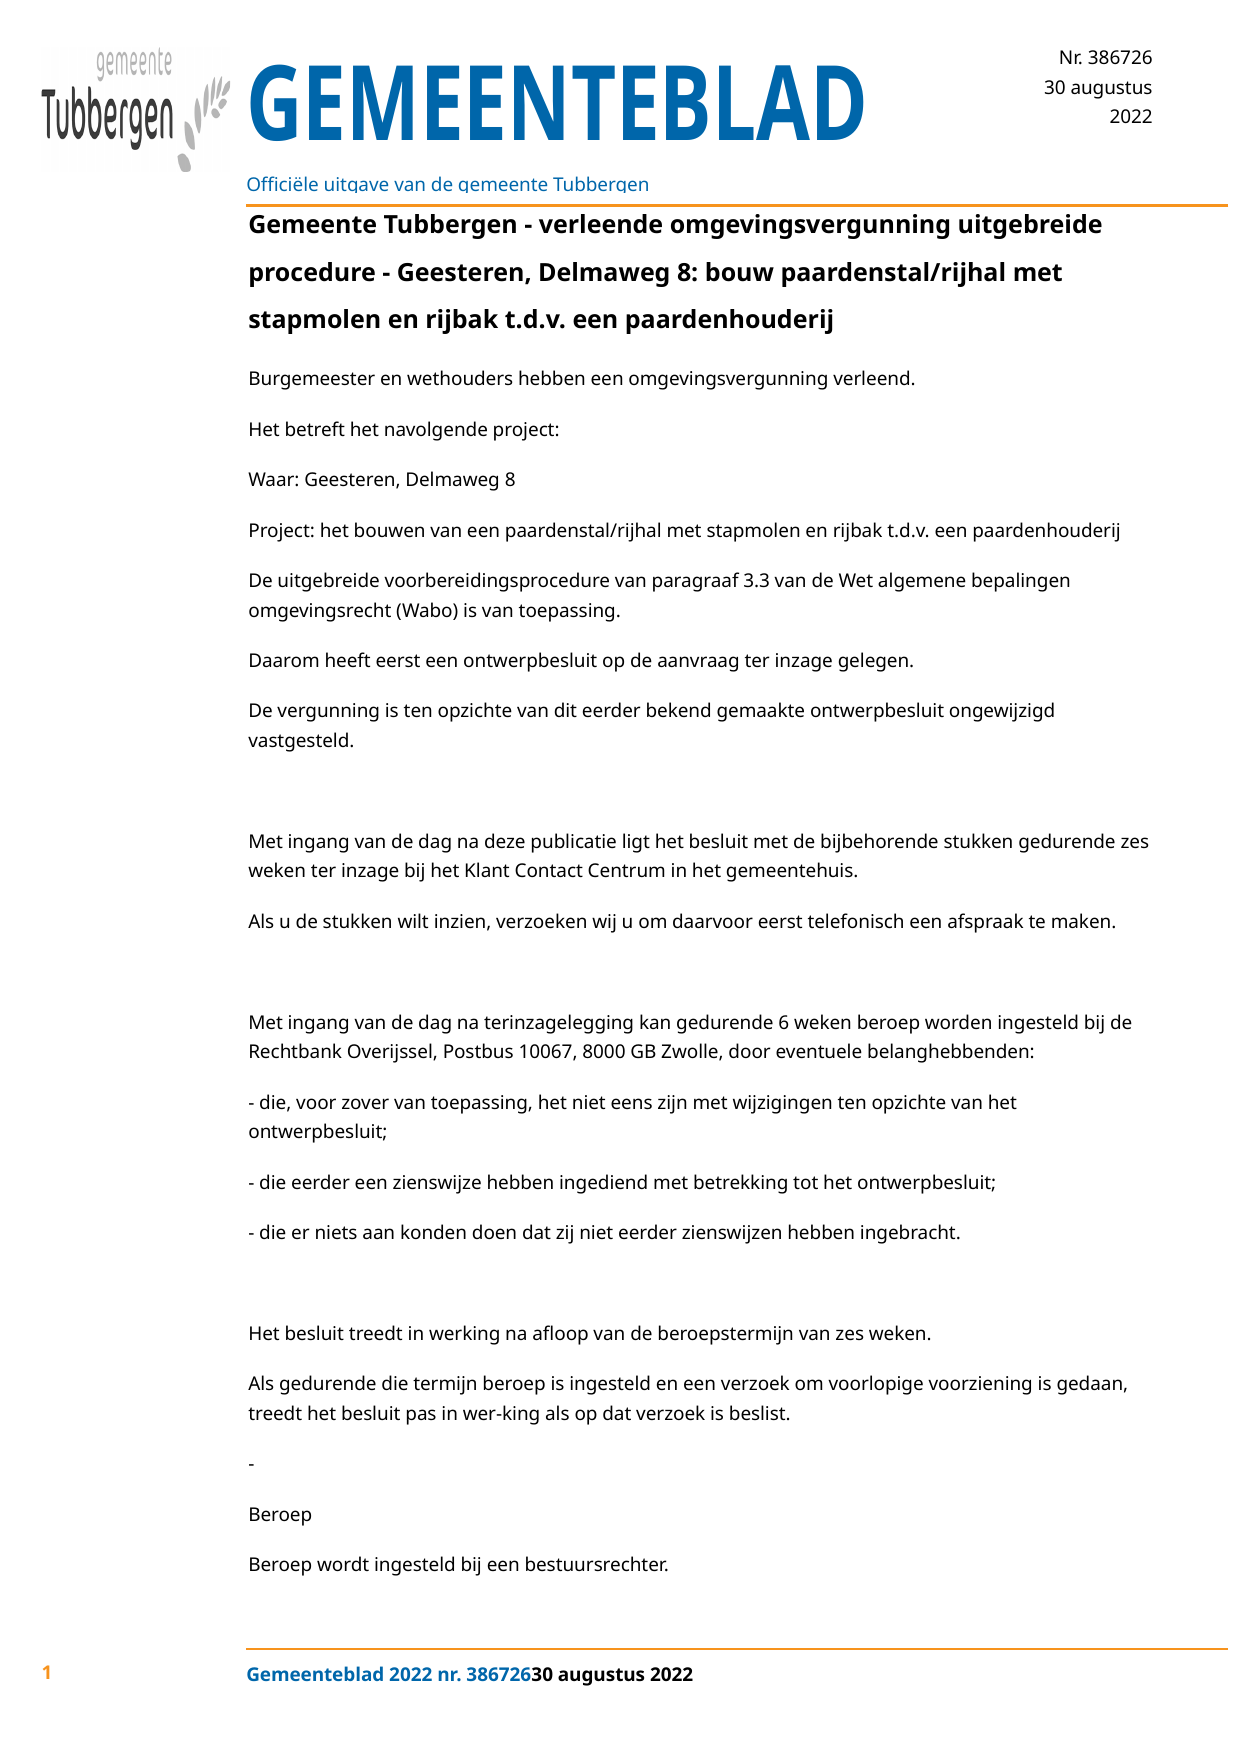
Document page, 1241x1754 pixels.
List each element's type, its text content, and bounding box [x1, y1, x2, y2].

text Met ingang van de dag na deze publicatie ligt het besluit met de bijbehorende stukken gedurende zes weken ter inzage bij het Klant Contact Centrum in het gemeentehuis. [248, 828, 1152, 883]
text Burgemeester en wethouders hebben een omgevingsvergunning verleend. [248, 366, 1152, 391]
text Beroep [248, 1501, 1152, 1527]
text Beroep wordt ingesteld bij een bestuursrechter. [248, 1551, 1152, 1577]
text - die eerder een zienswijze hebben ingediend met betrekking tot het ontwerpbesluit; [248, 1169, 1152, 1194]
text - die, voor zover van toepassing, het niet eens zijn met wijzigingen ten opzichte van het ontwerpbesluit; [248, 1089, 1152, 1144]
text Waar: Geesteren, Delmaweg 8 [248, 466, 1152, 492]
text De vergunning is ten opzichte van dit eerder bekend gemaakte ontwerpbesluit ongewijzigd vastgesteld. [248, 698, 1152, 753]
text Het besluit treedt in werking na afloop van de beroepstermijn van zes weken. [248, 1320, 1152, 1346]
text Als u de stukken wilt inzien, verzoeken wij u om daarvoor eerst telefonisch een afspraak te maken. [248, 908, 1152, 934]
text Gemeente Tubbergen - verleende omgevingsvergunning uitgebreide procedure - Geesteren, Delmaweg 8: bouw paardenstal/rijhal met stapmolen en rijbak t.d.v. een paardenhouderij [248, 207, 1152, 336]
text De uitgebreide voorbereidingsprocedure van paragraaf 3.3 van de Wet algemene bepalingen omgevingsrecht (Wabo) is van toepassing. [248, 567, 1152, 622]
text Het betreft het navolgende project: [248, 416, 1152, 442]
picture [41, 47, 231, 172]
text Met ingang van de dag na terinzagelegging kan gedurende 6 weken beroep worden ingesteld bij de Rechtbank Overijssel, Postbus 10067, 8000 GB Zwolle, door eventuele belanghebbenden: [248, 1009, 1152, 1064]
text - [248, 1451, 1152, 1476]
text Daarom heeft eerst een ontwerpbesluit op de aanvraag ter inzage gelegen. [248, 647, 1152, 673]
text Als gedurende die termijn beroep is ingesteld en een verzoek om voorlopige voorziening is gedaan, treedt het besluit pas in wer-king als op dat verzoek is beslist. [248, 1371, 1152, 1426]
text - die er niets aan konden doen dat zij niet eerder zienswijzen hebben ingebracht. [248, 1219, 1152, 1245]
text Project: het bouwen van een paardenstal/rijhal met stapmolen en rijbak t.d.v. een paardenhouderij [248, 517, 1152, 542]
